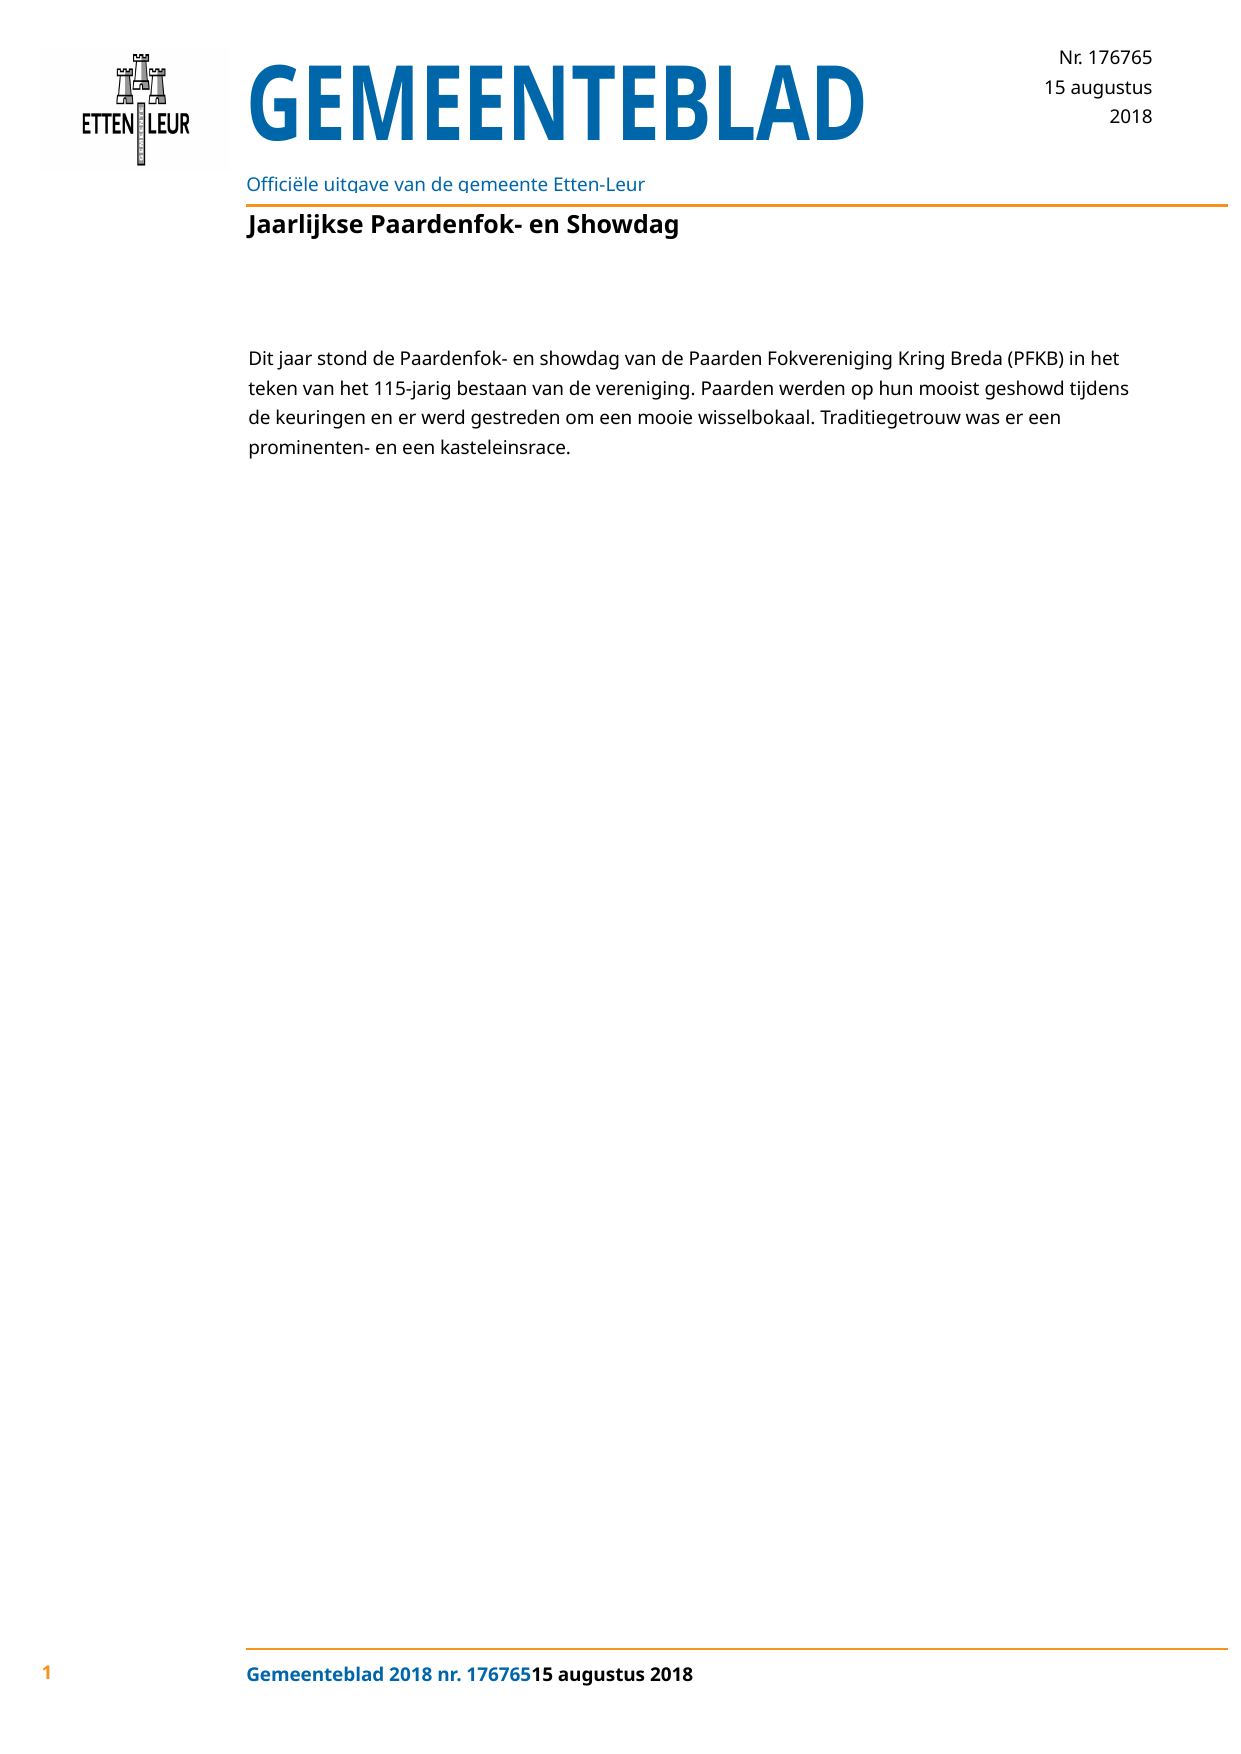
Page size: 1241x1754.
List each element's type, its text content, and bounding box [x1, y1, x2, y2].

picture [41, 47, 231, 172]
text Dit jaar stond de Paardenfok- en showdag van de Paarden Fokvereniging Kring Breda (PFKB) in het teken van het 115-jarig bestaan van de vereniging. Paarden werden op hun mooist geshowd tijdens de keuringen en er werd gestreden om een mooie wisselbokaal. Traditiegetrouw was er een prominenten- en een kasteleinsrace. [248, 345, 1152, 460]
text Jaarlijkse Paardenfok- en Showdag [248, 207, 1152, 241]
